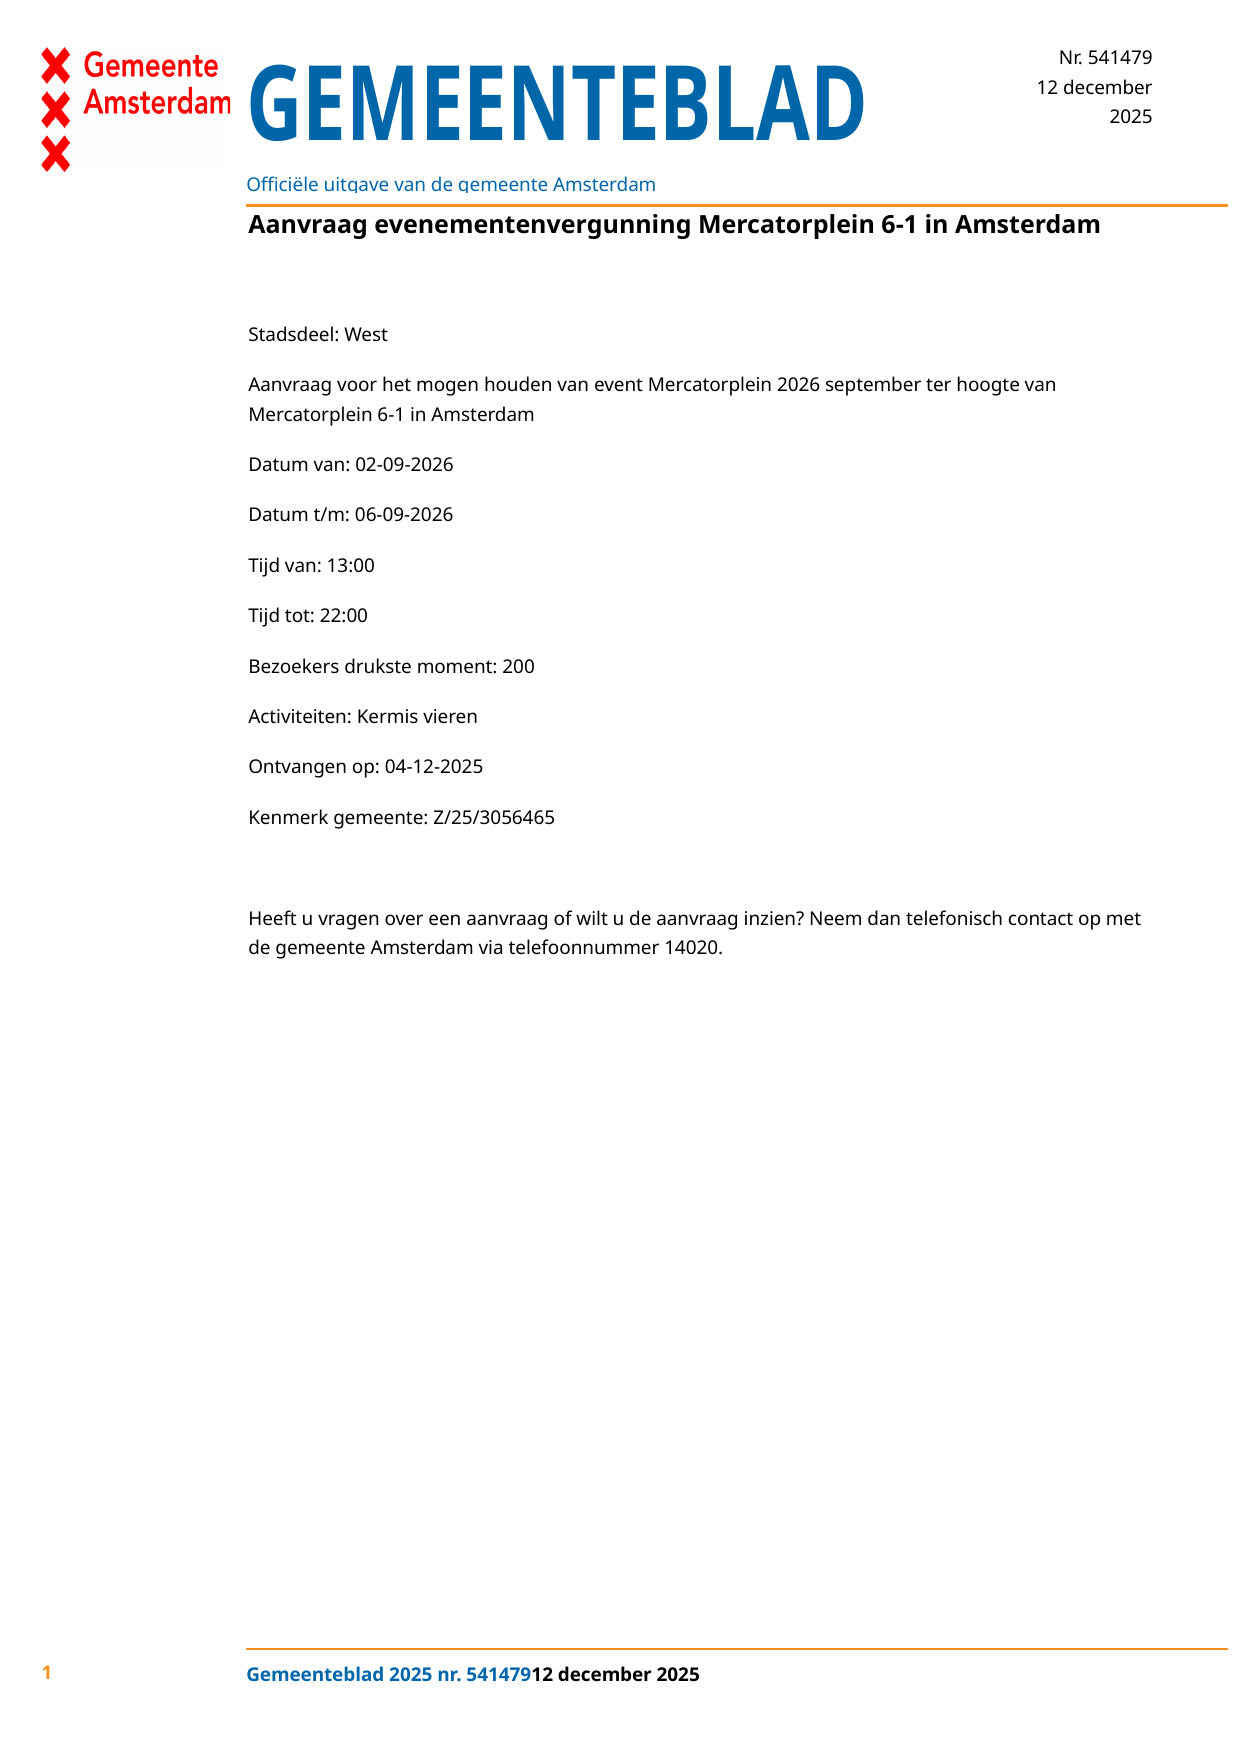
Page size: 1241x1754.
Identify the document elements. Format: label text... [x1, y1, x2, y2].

text Tijd tot: 22:00 [248, 602, 1152, 628]
text Aanvraag voor het mogen houden van event Mercatorplein 2026 september ter hoogte van Mercatorplein 6-1 in Amsterdam [248, 371, 1152, 426]
text Datum van: 02-09-2026 [248, 451, 1152, 477]
text Tijd van: 13:00 [248, 552, 1152, 578]
text Bezoekers drukste moment: 200 [248, 653, 1152, 678]
text Datum t/m: 06-09-2026 [248, 502, 1152, 527]
text Kenmerk gemeente: Z/25/3056465 [248, 804, 1152, 830]
text Aanvraag evenementenvergunning Mercatorplein 6-1 in Amsterdam [248, 207, 1152, 241]
text Ontvangen op: 04-12-2025 [248, 754, 1152, 779]
text Heeft u vragen over een aanvraag of wilt u de aanvraag inzien? Neem dan telefonisch contact op met de gemeente Amsterdam via telefoonnummer 14020. [248, 905, 1152, 960]
text Stadsdeel: West [248, 321, 1152, 346]
picture [41, 47, 231, 172]
text Activiteiten: Kermis vieren [248, 703, 1152, 729]
